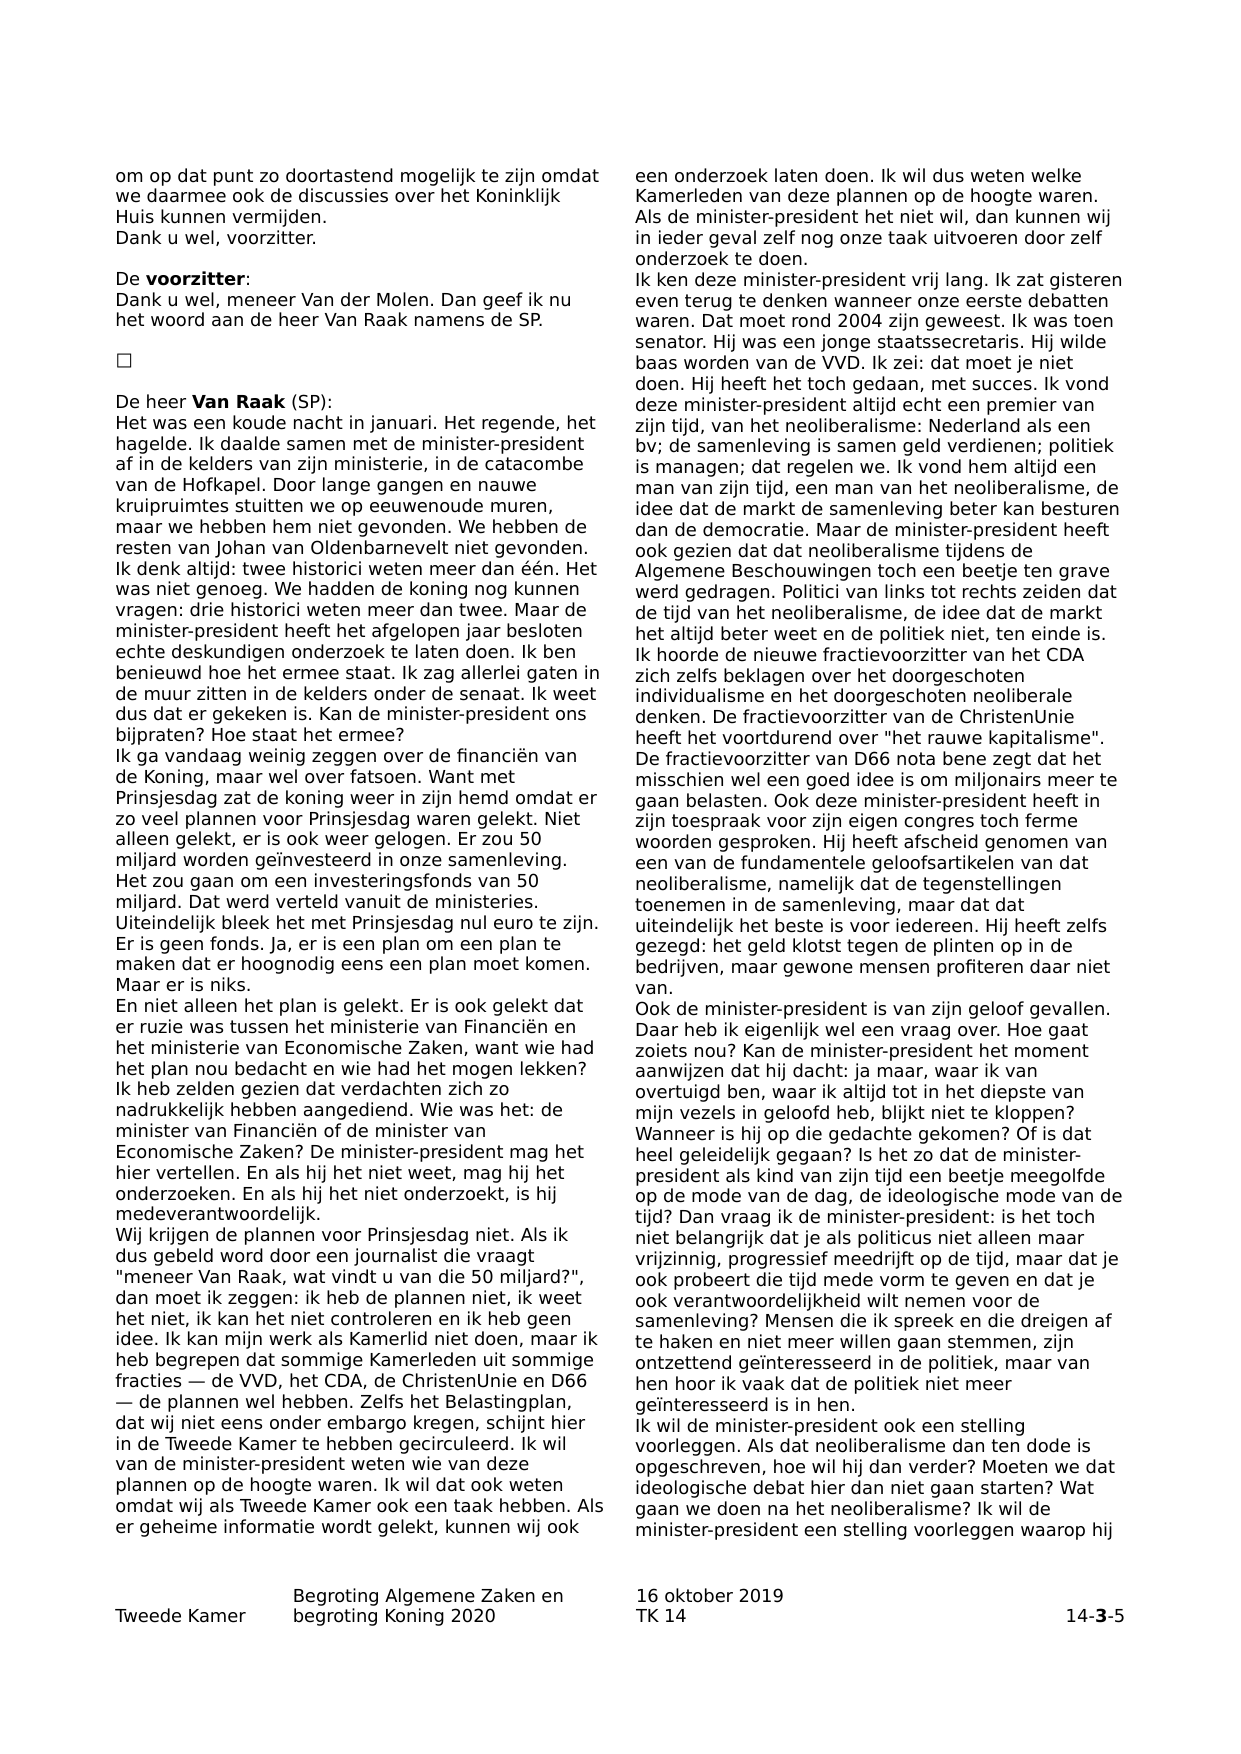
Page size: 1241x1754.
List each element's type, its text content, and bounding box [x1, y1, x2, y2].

text ⬜ [115, 351, 605, 372]
text Ik wil de minister-president ook een stelling voorleggen. Als dat neoliberalisme dan ten dode is opgeschreven, hoe wil hij dan verder? Moeten we dat ideologische debat hier dan niet gaan starten? Wat gaan we doen na het neoliberalisme? Ik wil de minister-president een stelling voorleggen waarop hij [635, 1415, 1125, 1540]
text En niet alleen het plan is gelekt. Er is ook gelekt dat er ruzie was tussen het ministerie van Financiën en het ministerie van Economische Zaken, want wie had het plan nou bedacht en wie had het mogen lekken? Ik heb zelden gezien dat verdachten zich zo nadrukkelijk hebben aangediend. Wie was het: de minister van Financiën of de minister van Economische Zaken? De minister-president mag het hier vertellen. En als hij het niet weet, mag hij het onderzoeken. En als hij het niet onderzoekt, is hij medeverantwoordelijk. [115, 996, 605, 1225]
text om op dat punt zo doortastend mogelijk te zijn omdat we daarmee ook de discussies over het Koninklijk Huis kunnen vermijden. [115, 165, 605, 228]
text Het was een koude nacht in januari. Het regende, het hagelde. Ik daalde samen met de minister-president af in de kelders van zijn ministerie, in de catacombe van de Hofkapel. Door lange gangen en nauwe kruipruimtes stuitten we op eeuwenoude muren, maar we hebben hem niet gevonden. We hebben de resten van Johan van Oldenbarnevelt niet gevonden. Ik denk altijd: twee historici weten meer dan één. Het was niet genoeg. We hadden de koning nog kunnen vragen: drie historici weten meer dan twee. Maar de minister-president heeft het afgelopen jaar besloten echte deskundigen onderzoek te laten doen. Ik ben benieuwd hoe het ermee staat. Ik zag allerlei gaten in de muur zitten in de kelders onder de senaat. Ik weet dus dat er gekeken is. Kan de minister-president ons bijpraten? Hoe staat het ermee? [115, 412, 605, 746]
text Wij krijgen de plannen voor Prinsjesdag niet. Als ik dus gebeld word door een journalist die vraagt "meneer Van Raak, wat vindt u van die 50 miljard?", dan moet ik zeggen: ik heb de plannen niet, ik weet het niet, ik kan het niet controleren en ik heb geen idee. Ik kan mijn werk als Kamerlid niet doen, maar ik heb begrepen dat sommige Kamerleden uit sommige fracties — de VVD, het CDA, de ChristenUnie en D66 — de plannen wel hebben. Zelfs het Belastingplan, dat wij niet eens onder embargo kregen, schijnt hier in de Tweede Kamer te hebben gecirculeerd. Ik wil van de minister-president weten wie van deze plannen op de hoogte waren. Ik wil dat ook weten omdat wij als Tweede Kamer ook een taak hebben. Als er geheime informatie wordt gelekt, kunnen wij ook [115, 1225, 605, 1537]
text Dank u wel, voorzitter. [115, 228, 605, 249]
text een onderzoek laten doen. Ik wil dus weten welke Kamerleden van deze plannen op de hoogte waren. Als de minister-president het niet wil, dan kunnen wij in ieder geval zelf nog onze taak uitvoeren door zelf onderzoek te doen. [635, 165, 1125, 269]
text Dank u wel, meneer Van der Molen. Dan geef ik nu het woord aan de heer Van Raak namens de SP. [115, 289, 605, 331]
text Ik ken deze minister-president vrij lang. Ik zat gisteren even terug te denken wanneer onze eerste debatten waren. Dat moet rond 2004 zijn geweest. Ik was toen senator. Hij was een jonge staatssecretaris. Hij wilde baas worden van de VVD. Ik zei: dat moet je niet doen. Hij heeft het toch gedaan, met succes. Ik vond deze minister-president altijd echt een premier van zijn tijd, van het neoliberalisme: Nederland als een bv; de samenleving is samen geld verdienen; politiek is managen; dat regelen we. Ik vond hem altijd een man van zijn tijd, een man van het neoliberalisme, de idee dat de markt de samenleving beter kan besturen dan de democratie. Maar de minister-president heeft ook gezien dat dat neoliberalisme tijdens de Algemene Beschouwingen toch een beetje ten grave werd gedragen. Politici van links tot rechts zeiden dat de tijd van het neoliberalisme, de idee dat de markt het altijd beter weet en de politiek niet, ten einde is. Ik hoorde de nieuwe fractievoorzitter van het CDA zich zelfs beklagen over het doorgeschoten individualisme en het doorgeschoten neoliberale denken. De fractievoorzitter van de ChristenUnie heeft het voortdurend over "het rauwe kapitalisme". De fractievoorzitter van D66 nota bene zegt dat het misschien wel een goed idee is om miljonairs meer te gaan belasten. Ook deze minister-president heeft in zijn toespraak voor zijn eigen congres toch ferme woorden gesproken. Hij heeft afscheid genomen van een van de fundamentele geloofsartikelen van dat neoliberalisme, namelijk dat de tegenstellingen toenemen in de samenleving, maar dat dat uiteindelijk het beste is voor iedereen. Hij heeft zelfs gezegd: het geld klotst tegen de plinten op in de bedrijven, maar gewone mensen profiteren daar niet van. [635, 269, 1125, 999]
text De heer Van Raak (SP): [115, 392, 605, 412]
text De voorzitter: [115, 269, 605, 289]
text Ik ga vandaag weinig zeggen over de financiën van de Koning, maar wel over fatsoen. Want met Prinsjesdag zat de koning weer in zijn hemd omdat er zo veel plannen voor Prinsjesdag waren gelekt. Niet alleen gelekt, er is ook weer gelogen. Er zou 50 miljard worden geïnvesteerd in onze samenleving. Het zou gaan om een investeringsfonds van 50 miljard. Dat werd verteld vanuit de ministeries. Uiteindelijk bleek het met Prinsjesdag nul euro te zijn. Er is geen fonds. Ja, er is een plan om een plan te maken dat er hoognodig eens een plan moet komen. Maar er is niks. [115, 746, 605, 996]
text Ook de minister-president is van zijn geloof gevallen. Daar heb ik eigenlijk wel een vraag over. Hoe gaat zoiets nou? Kan de minister-president het moment aanwijzen dat hij dacht: ja maar, waar ik van overtuigd ben, waar ik altijd tot in het diepste van mijn vezels in geloofd heb, blijkt niet te kloppen? Wanneer is hij op die gedachte gekomen? Of is dat heel geleidelijk gegaan? Is het zo dat de minister-president als kind van zijn tijd een beetje meegolfde op de mode van de dag, de ideologische mode van de tijd? Dan vraag ik de minister-president: is het toch niet belangrijk dat je als politicus niet alleen maar vrijzinnig, progressief meedrijft op de tijd, maar dat je ook probeert die tijd mede vorm te geven en dat je ook verantwoordelijkheid wilt nemen voor de samenleving? Mensen die ik spreek en die dreigen af te haken en niet meer willen gaan stemmen, zijn ontzettend geïnteresseerd in de politiek, maar van hen hoor ik vaak dat de politiek niet meer geïnteresseerd is in hen. [635, 999, 1125, 1415]
